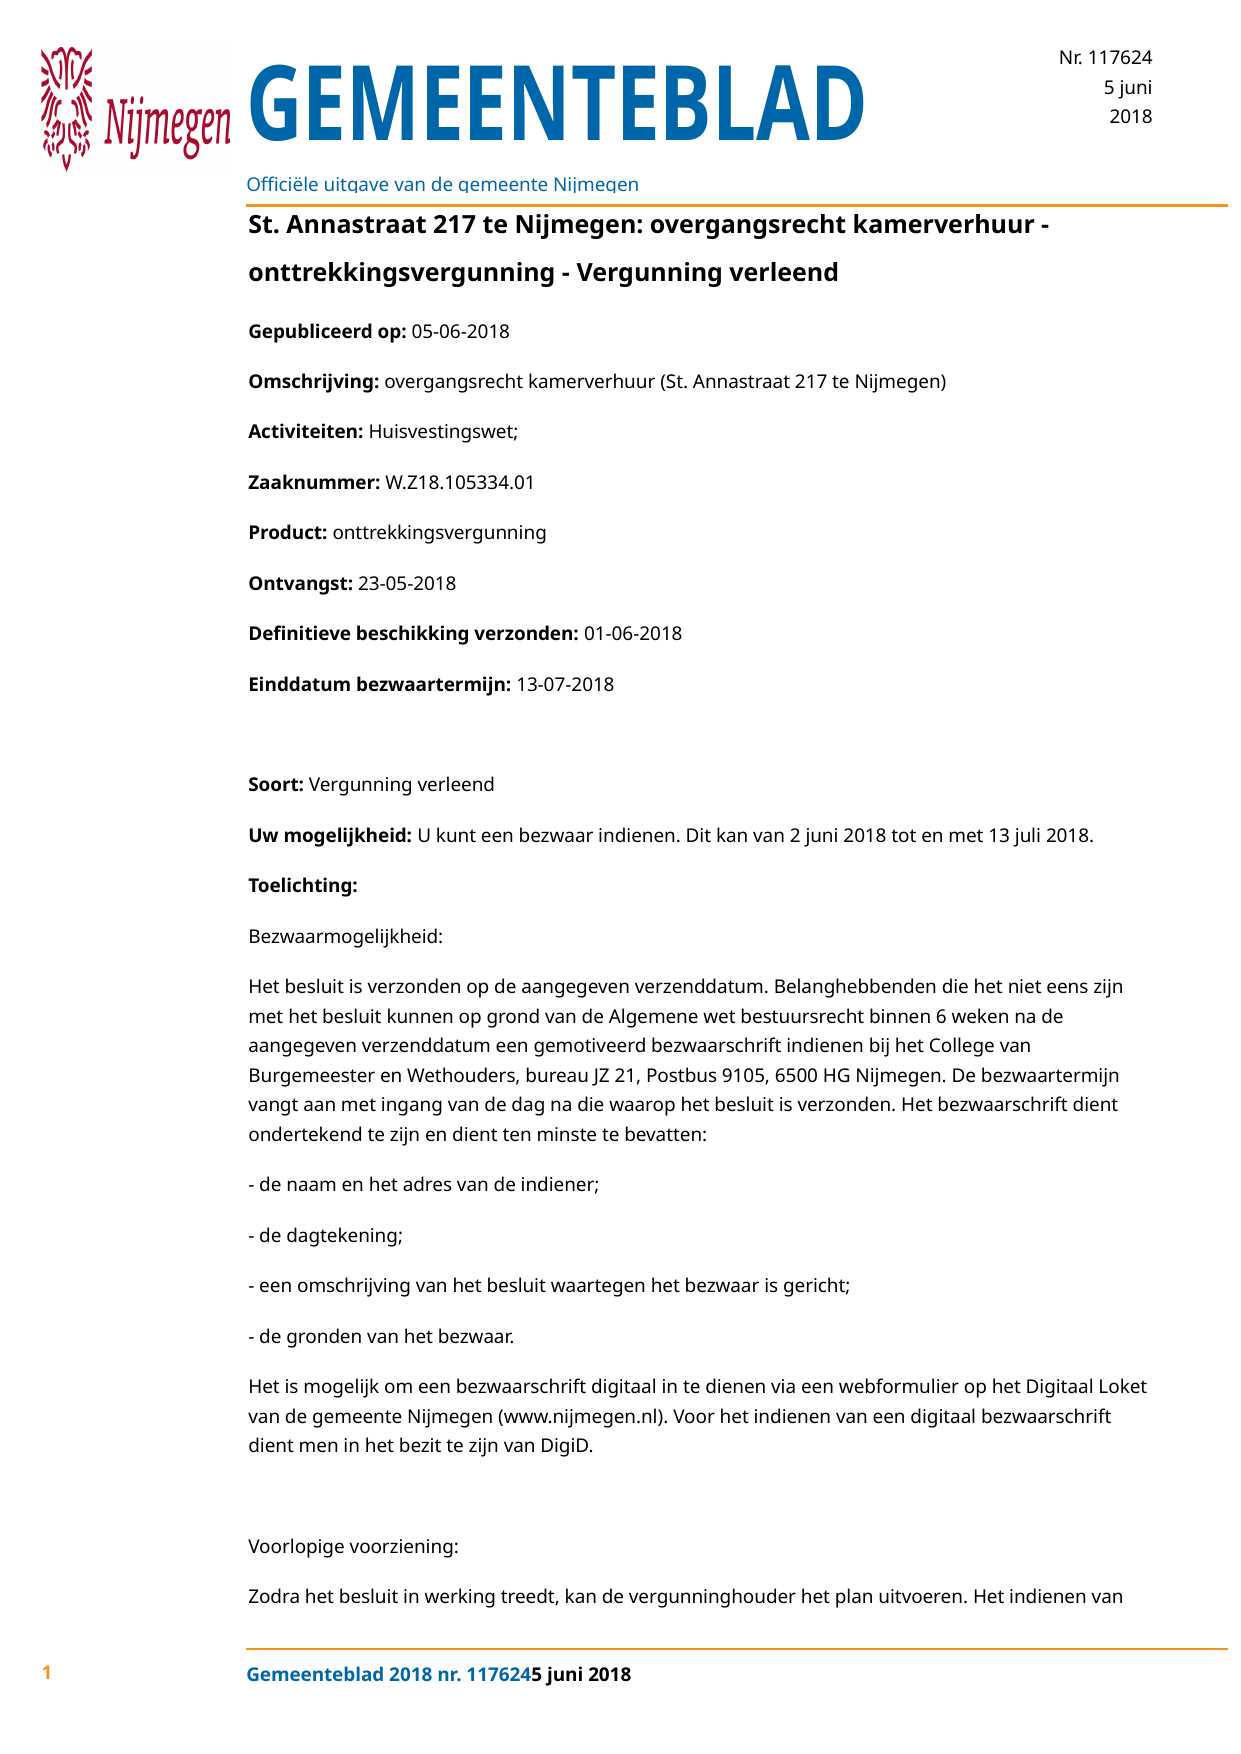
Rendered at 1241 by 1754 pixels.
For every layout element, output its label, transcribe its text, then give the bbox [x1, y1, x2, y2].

text Bezwaarmogelijkheid: [248, 923, 1152, 949]
text - een omschrijving van het besluit waartegen het bezwaar is gericht; [248, 1272, 1152, 1298]
text Het is mogelijk om een bezwaarschrift digitaal in te dienen via een webformulier op het Digitaal Loket van de gemeente Nijmegen (www.nijmegen.nl). Voor het indienen van een digitaal bezwaarschrift dient men in het bezit te zijn van DigiD. [248, 1373, 1152, 1458]
text Omschrijving: overgangsrecht kamerverhuur (St. Annastraat 217 te Nijmegen) [248, 368, 1152, 394]
text Ontvangst: 23-05-2018 [248, 570, 1152, 596]
text Definitieve beschikking verzonden: 01-06-2018 [248, 620, 1152, 646]
picture [41, 47, 231, 172]
text Einddatum bezwaartermijn: 13-07-2018 [248, 671, 1152, 697]
text - de gronden van het bezwaar. [248, 1323, 1152, 1349]
text Voorlopige voorziening: [248, 1533, 1152, 1559]
text Uw mogelijkheid: U kunt een bezwaar indienen. Dit kan van 2 juni 2018 tot en met 13 juli 2018. [248, 822, 1152, 848]
text Zaaknummer: W.Z18.105334.01 [248, 469, 1152, 495]
text Het besluit is verzonden op de aangegeven verzenddatum. Belanghebbenden die het niet eens zijn met het besluit kunnen op grond van de Algemene wet bestuursrecht binnen 6 weken na de aangegeven verzenddatum een gemotiveerd bezwaarschrift indienen bij het College van Burgemeester en Wethouders, bureau JZ 21, Postbus 9105, 6500 HG Nijmegen. De bezwaartermijn vangt aan met ingang van de dag na die waarop het besluit is verzonden. Het bezwaarschrift dient ondertekend te zijn en dient ten minste te bevatten: [248, 973, 1152, 1147]
text - de naam en het adres van de indiener; [248, 1172, 1152, 1197]
text Activiteiten: Huisvestingswet; [248, 419, 1152, 444]
text Product: onttrekkingsvergunning [248, 519, 1152, 545]
text Gepubliceerd op: 05-06-2018 [248, 318, 1152, 344]
text Zodra het besluit in werking treedt, kan de vergunninghouder het plan uitvoeren. Het indienen van [248, 1584, 1152, 1609]
text St. Annastraat 217 te Nijmegen: overgangsrecht kamerverhuur - onttrekkingsvergunning - Vergunning verleend [248, 207, 1152, 288]
text Soort: Vergunning verleend [248, 772, 1152, 797]
text Toelichting: [248, 872, 1152, 898]
text - de dagtekening; [248, 1222, 1152, 1248]
